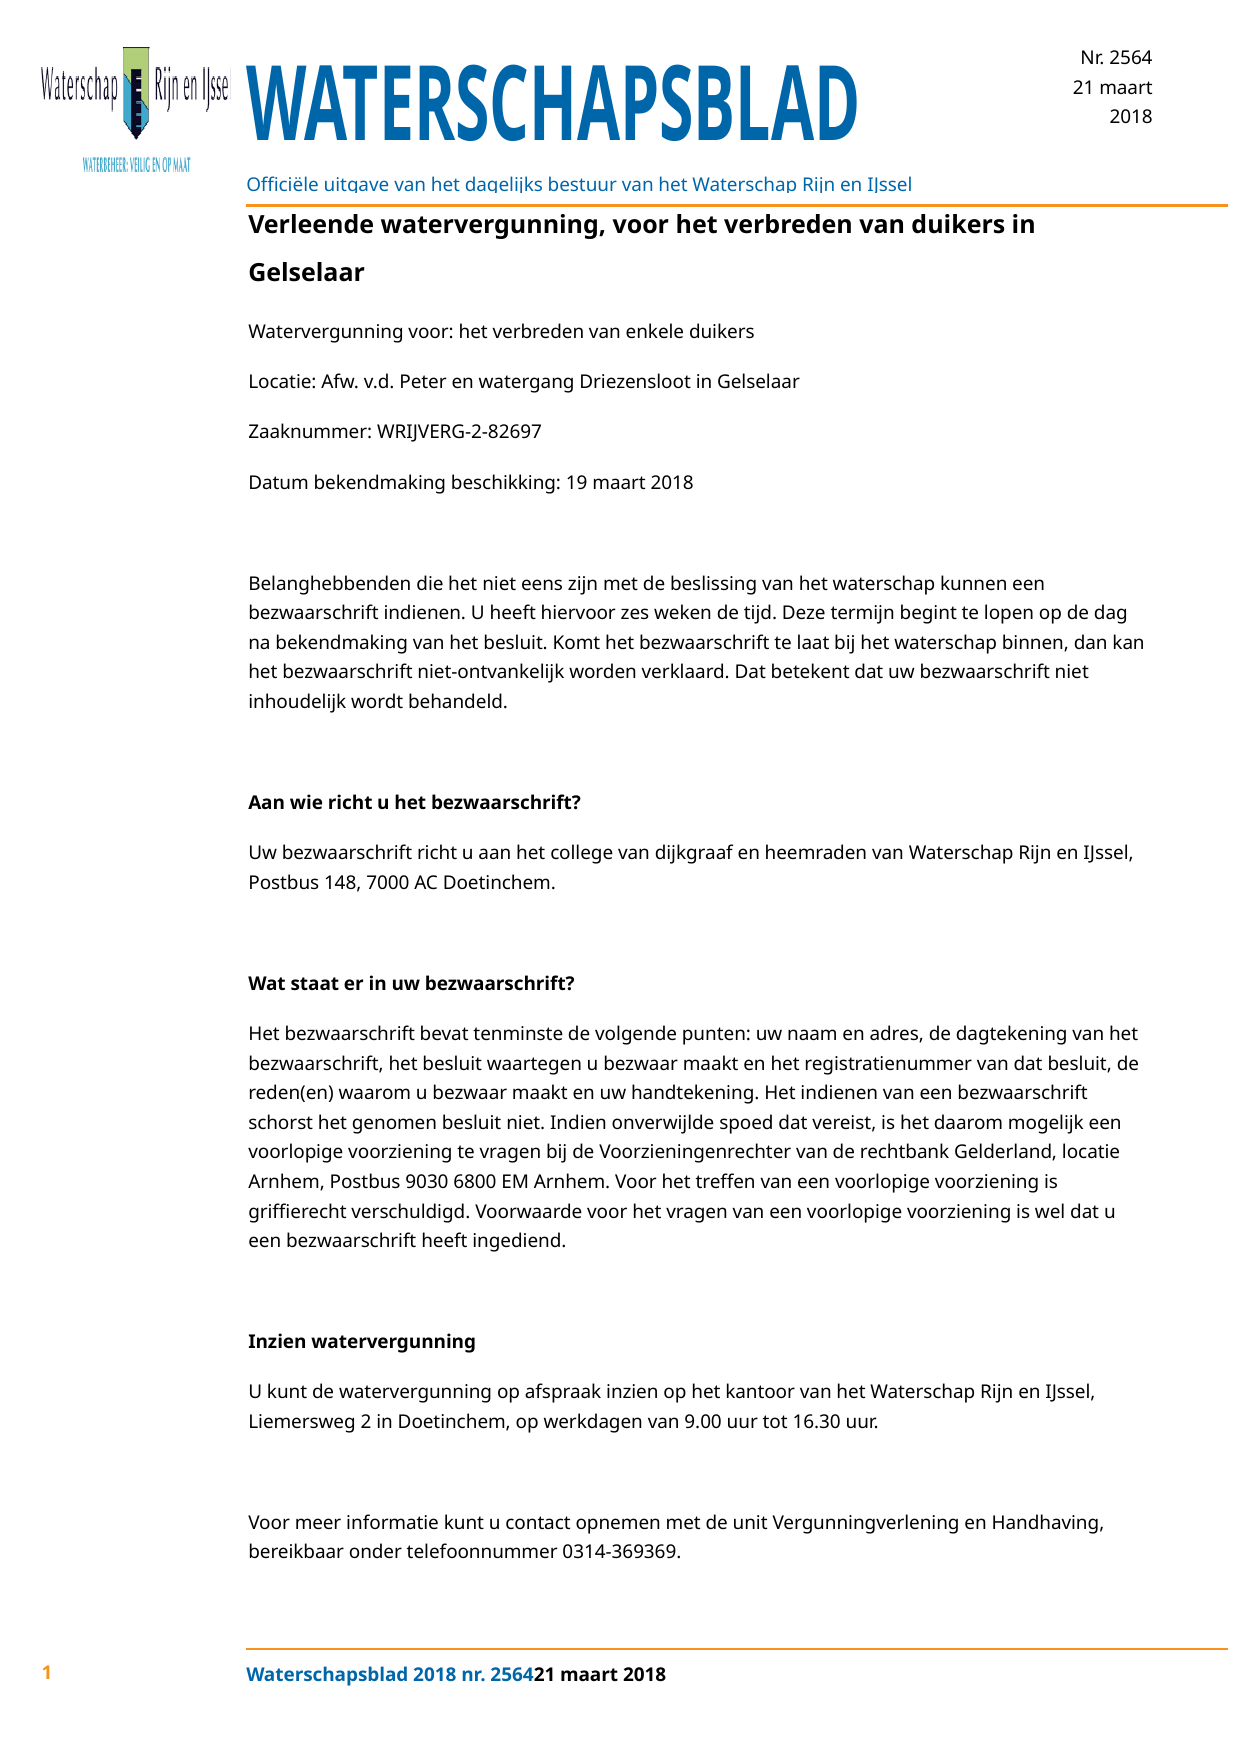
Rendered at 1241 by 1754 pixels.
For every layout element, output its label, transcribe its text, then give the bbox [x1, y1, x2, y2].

text Belanghebbenden die het niet eens zijn met de beslissing van het waterschap kunnen een bezwaarschrift indienen. U heeft hiervoor zes weken de tijd. Deze termijn begint te lopen op de dag na bekendmaking van het besluit. Komt het bezwaarschrift te laat bij het waterschap binnen, dan kan het bezwaarschrift niet-ontvankelijk worden verklaard. Dat betekent dat uw bezwaarschrift niet inhoudelijk wordt behandeld. [248, 570, 1152, 714]
picture [41, 47, 231, 172]
text Locatie: Afw. v.d. Peter en watergang Driezensloot in Gelselaar [248, 368, 1152, 394]
text Aan wie richt u het bezwaarschrift? [248, 789, 1152, 815]
text Voor meer informatie kunt u contact opnemen met de unit Vergunningverlening en Handhaving, bereikbaar onder telefoonnummer 0314-369369. [248, 1509, 1152, 1564]
text Datum bekendmaking beschikking: 19 maart 2018 [248, 469, 1152, 495]
text Verleende watervergunning, voor het verbreden van duikers in Gelselaar [248, 207, 1152, 288]
text Watervergunning voor: het verbreden van enkele duikers [248, 318, 1152, 344]
text Wat staat er in uw bezwaarschrift? [248, 970, 1152, 996]
text Zaaknummer: WRIJVERG-2-82697 [248, 419, 1152, 444]
text Uw bezwaarschrift richt u aan het college van dijkgraaf en heemraden van Waterschap Rijn en IJssel, Postbus 148, 7000 AC Doetinchem. [248, 839, 1152, 895]
text Het bezwaarschrift bevat tenminste de volgende punten: uw naam en adres, de dagtekening van het bezwaarschrift, het besluit waartegen u bezwaar maakt en het registratienummer van dat besluit, de reden(en) waarom u bezwaar maakt en uw handtekening. Het indienen van een bezwaarschrift schorst het genomen besluit niet. Indien onverwijlde spoed dat vereist, is het daarom mogelijk een voorlopige voorziening te vragen bij de Voorzieningenrechter van de rechtbank Gelderland, locatie Arnhem, Postbus 9030 6800 EM Arnhem. Voor het treffen van een voorlopige voorziening is griffierecht verschuldigd. Voorwaarde voor het vragen van een voorlopige voorziening is wel dat u een bezwaarschrift heeft ingediend. [248, 1020, 1152, 1253]
text U kunt de watervergunning op afspraak inzien op het kantoor van het Waterschap Rijn en IJssel, Liemersweg 2 in Doetinchem, op werkdagen van 9.00 uur tot 16.30 uur. [248, 1379, 1152, 1434]
text Inzien watervergunning [248, 1328, 1152, 1354]
